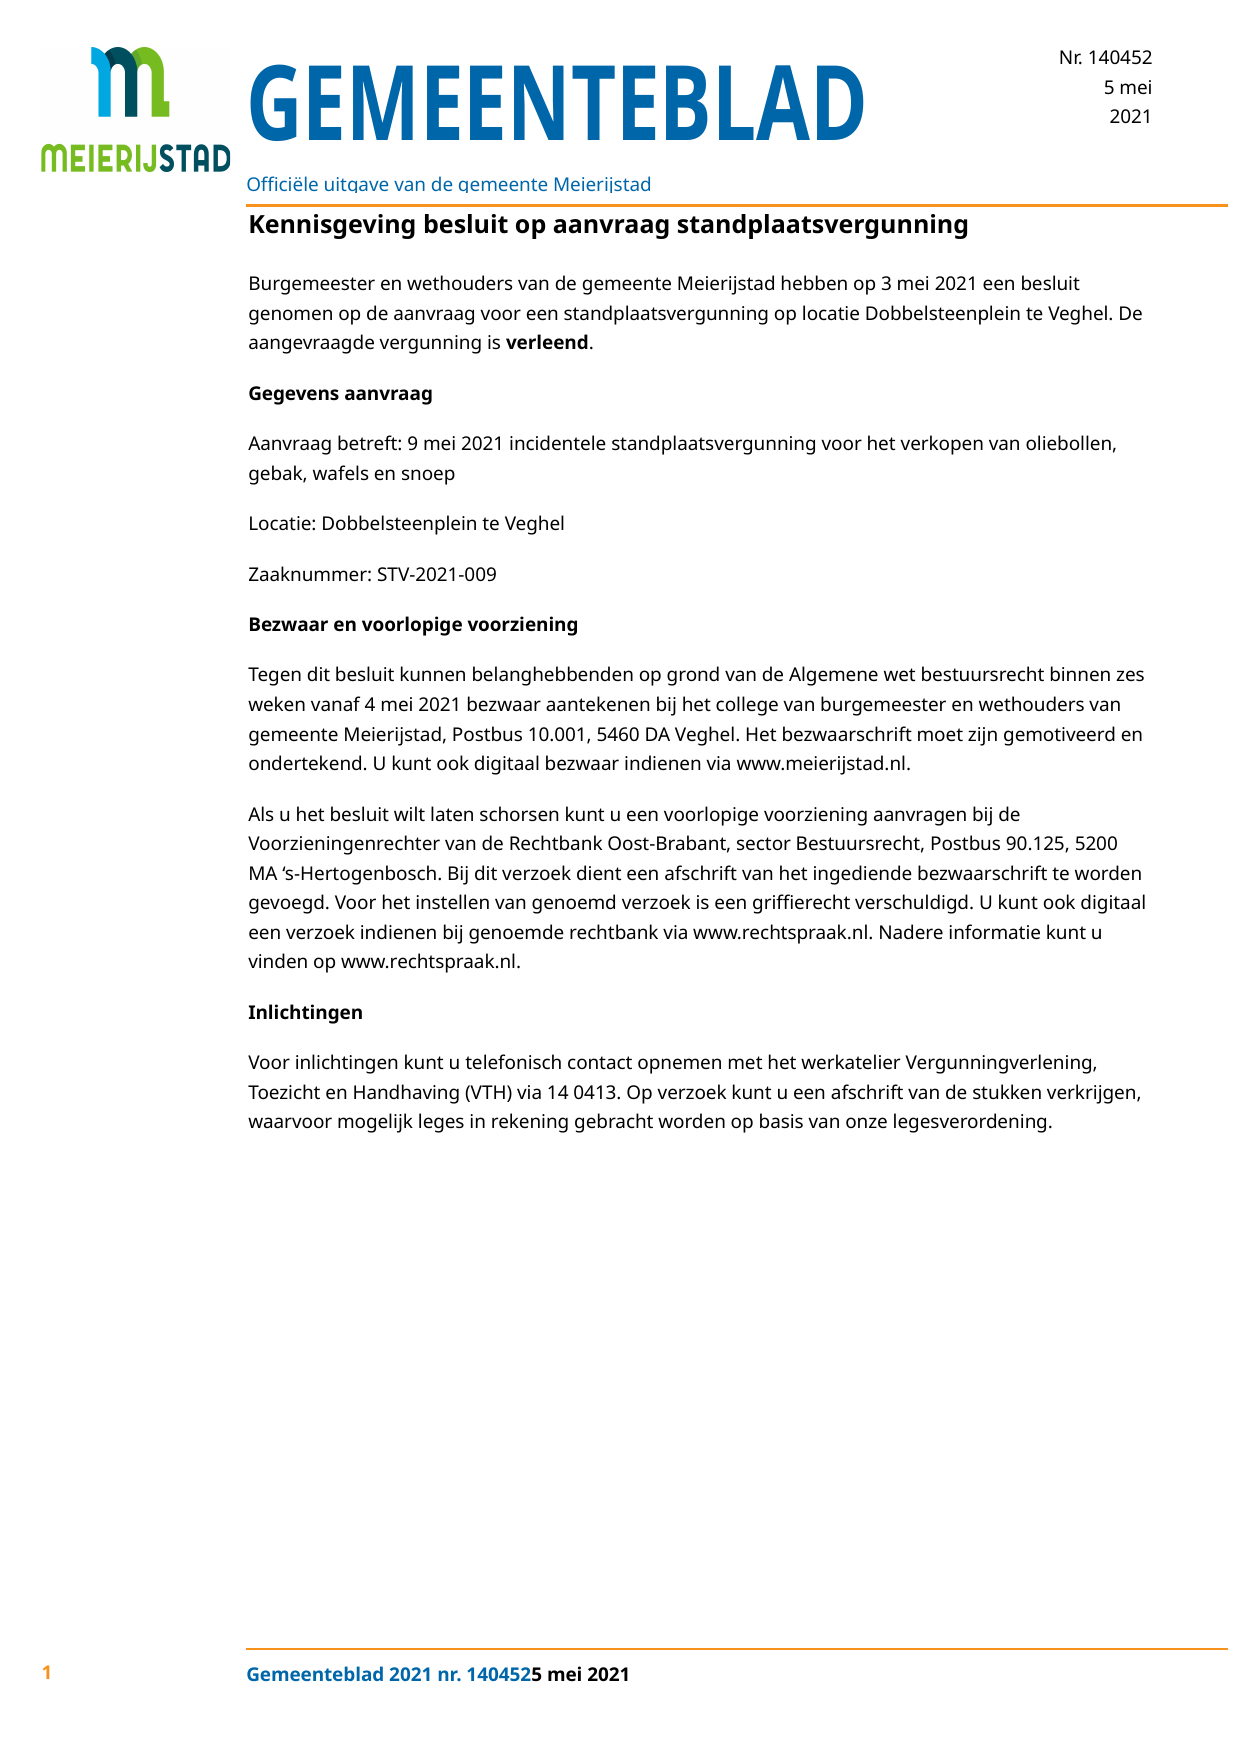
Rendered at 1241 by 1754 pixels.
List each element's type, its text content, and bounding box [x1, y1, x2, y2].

text Gegevens aanvraag [248, 380, 1152, 406]
text Zaaknummer: STV-2021-009 [248, 561, 1152, 586]
text Bezwaar en voorlopige voorziening [248, 611, 1152, 637]
text Tegen dit besluit kunnen belanghebbenden op grond van de Algemene wet bestuursrecht binnen zes weken vanaf 4 mei 2021 bezwaar aantekenen bij het college van burgemeester en wethouders van gemeente Meierijstad, Postbus 10.001, 5460 DA Veghel. Het bezwaarschrift moet zijn gemotiveerd en ondertekend. U kunt ook digitaal bezwaar indienen via www.meierijstad.nl. [248, 662, 1152, 776]
text Aanvraag betreft: 9 mei 2021 incidentele standplaatsvergunning voor het verkopen van oliebollen, gebak, wafels en snoep [248, 430, 1152, 486]
text Locatie: Dobbelsteenplein te Veghel [248, 510, 1152, 536]
text Burgemeester en wethouders van de gemeente Meierijstad hebben op 3 mei 2021 een besluit genomen op de aanvraag voor een standplaatsvergunning op locatie Dobbelsteenplein te Veghel. De aangevraagde vergunning is verleend. [248, 270, 1152, 355]
picture [41, 47, 231, 172]
text Als u het besluit wilt laten schorsen kunt u een voorlopige voorziening aanvragen bij de Voorzieningenrechter van de Rechtbank Oost-Brabant, sector Bestuursrecht, Postbus 90.125, 5200 MA ‘s-Hertogenbosch. Bij dit verzoek dient een afschrift van het ingediende bezwaarschrift te worden gevoegd. Voor het instellen van genoemd verzoek is een griffierecht verschuldigd. U kunt ook digitaal een verzoek indienen bij genoemde rechtbank via www.rechtspraak.nl. Nadere informatie kunt u vinden op www.rechtspraak.nl. [248, 801, 1152, 974]
text Kennisgeving besluit op aanvraag standplaatsvergunning [248, 207, 1152, 241]
text Inlichtingen [248, 999, 1152, 1025]
text Voor inlichtingen kunt u telefonisch contact opnemen met het werkatelier Vergunningverlening, Toezicht en Handhaving (VTH) via 14 0413. Op verzoek kunt u een afschrift van de stukken verkrijgen, waarvoor mogelijk leges in rekening gebracht worden op basis van onze legesverordening. [248, 1049, 1152, 1134]
